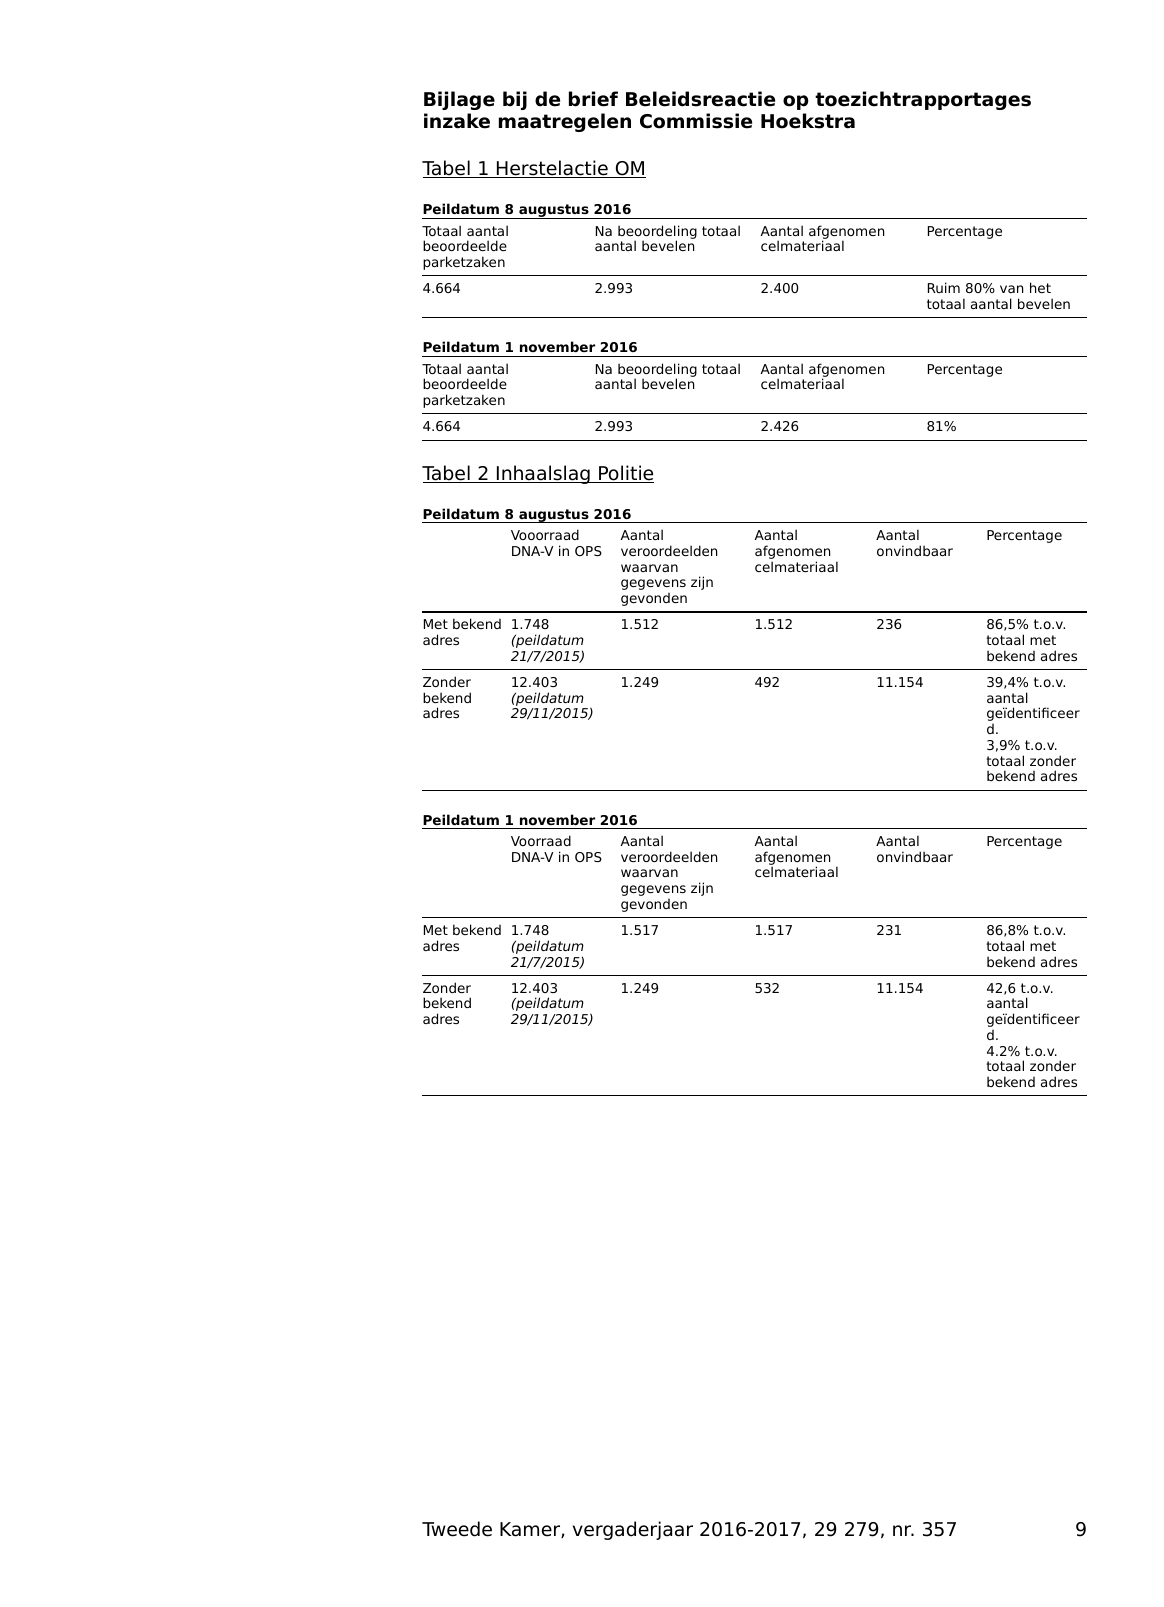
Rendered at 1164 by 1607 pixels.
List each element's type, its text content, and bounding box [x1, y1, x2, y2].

table_cell Percentage [921, 219, 1087, 275]
table_cell 11.154 [870, 670, 980, 789]
table_cell Aantal afgenomen celmateriaal [749, 829, 870, 917]
table_cell 1.517 [615, 918, 748, 975]
table_cell 12.403 (peildatum 29/11/2015) [505, 976, 614, 1095]
table_cell 2.426 [754, 414, 921, 439]
table_cell [422, 523, 505, 611]
table_cell 231 [870, 918, 980, 975]
table_header Peildatum 8 augustus 2016 [422, 202, 1087, 218]
table_cell 532 [749, 976, 870, 1095]
table_cell Zonder bekend adres [422, 976, 505, 1095]
table_cell Totaal aantal beoordeelde parketzaken [422, 357, 588, 413]
table_cell Na beoordeling totaal aantal bevelen [588, 219, 754, 275]
table_cell 4.664 [422, 414, 588, 439]
table_header Peildatum 1 november 2016 [422, 813, 1087, 828]
table_cell Na beoordeling totaal aantal bevelen [588, 357, 754, 413]
subtitle Bijlage bij de brief Beleidsreactie op toezichtrapportages inzake maatregelen Commissie Hoekstra [77, 89, 1087, 133]
table_cell 1.512 [615, 613, 748, 669]
table_cell 39,4% t.o.v. aantal geïdentificeerd. 3,9% t.o.v. totaal zonder bekend adres [980, 670, 1087, 789]
table_cell 1.249 [615, 670, 748, 789]
table_cell Totaal aantal beoordeelde parketzaken [422, 219, 588, 275]
table_cell Vooorraad DNA-V in OPS [505, 523, 614, 611]
table_cell Aantal afgenomen celmateriaal [749, 523, 870, 611]
table_cell 1.512 [749, 613, 870, 669]
table_cell Zonder bekend adres [422, 670, 505, 789]
table_cell Aantal onvindbaar [870, 829, 980, 917]
table_cell Aantal veroordeelden waarvan gegevens zijn gevonden [615, 829, 748, 917]
subtitle Tabel 2 Inhaalslag Politie [422, 463, 1087, 485]
table_cell 11.154 [870, 976, 980, 1095]
table_cell Voorraad DNA-V in OPS [505, 829, 614, 917]
table_cell Aantal veroordeelden waarvan gegevens zijn gevonden [615, 523, 748, 611]
table_cell 42,6 t.o.v. aantal geïdentificeerd. 4.2% t.o.v. totaal zonder bekend adres [980, 976, 1087, 1095]
table_cell 1.517 [749, 918, 870, 975]
table_cell Aantal onvindbaar [870, 523, 980, 611]
table_cell Met bekend adres [422, 918, 505, 975]
table_header Peildatum 8 augustus 2016 [422, 507, 1087, 522]
table_cell 4.664 [422, 276, 588, 317]
subtitle Tabel 1 Herstelactie OM [422, 158, 1087, 180]
table_cell 86,8% t.o.v. totaal met bekend adres [980, 918, 1087, 975]
table_cell 86,5% t.o.v. totaal met bekend adres [980, 613, 1087, 669]
table_cell 1.748 (peildatum 21/7/2015) [505, 918, 614, 975]
table_cell Ruim 80% van het totaal aantal bevelen [921, 276, 1087, 317]
table_cell 2.993 [588, 414, 754, 439]
table_cell 2.993 [588, 276, 754, 317]
table_cell Aantal afgenomen celmateriaal [754, 357, 921, 413]
table_cell 236 [870, 613, 980, 669]
table_cell [422, 829, 505, 917]
table_cell 1.249 [615, 976, 748, 1095]
table_cell Percentage [921, 357, 1087, 413]
table_cell Percentage [980, 523, 1087, 611]
table_cell Aantal afgenomen celmateriaal [754, 219, 921, 275]
table_cell Percentage [980, 829, 1087, 917]
table_cell 492 [749, 670, 870, 789]
table_cell 1.748 (peildatum 21/7/2015) [505, 613, 614, 669]
table_cell 12.403 (peildatum 29/11/2015) [505, 670, 614, 789]
table_cell 2.400 [754, 276, 921, 317]
table_cell Met bekend adres [422, 613, 505, 669]
table_cell 81% [921, 414, 1087, 439]
table_header Peildatum 1 november 2016 [422, 340, 1087, 356]
